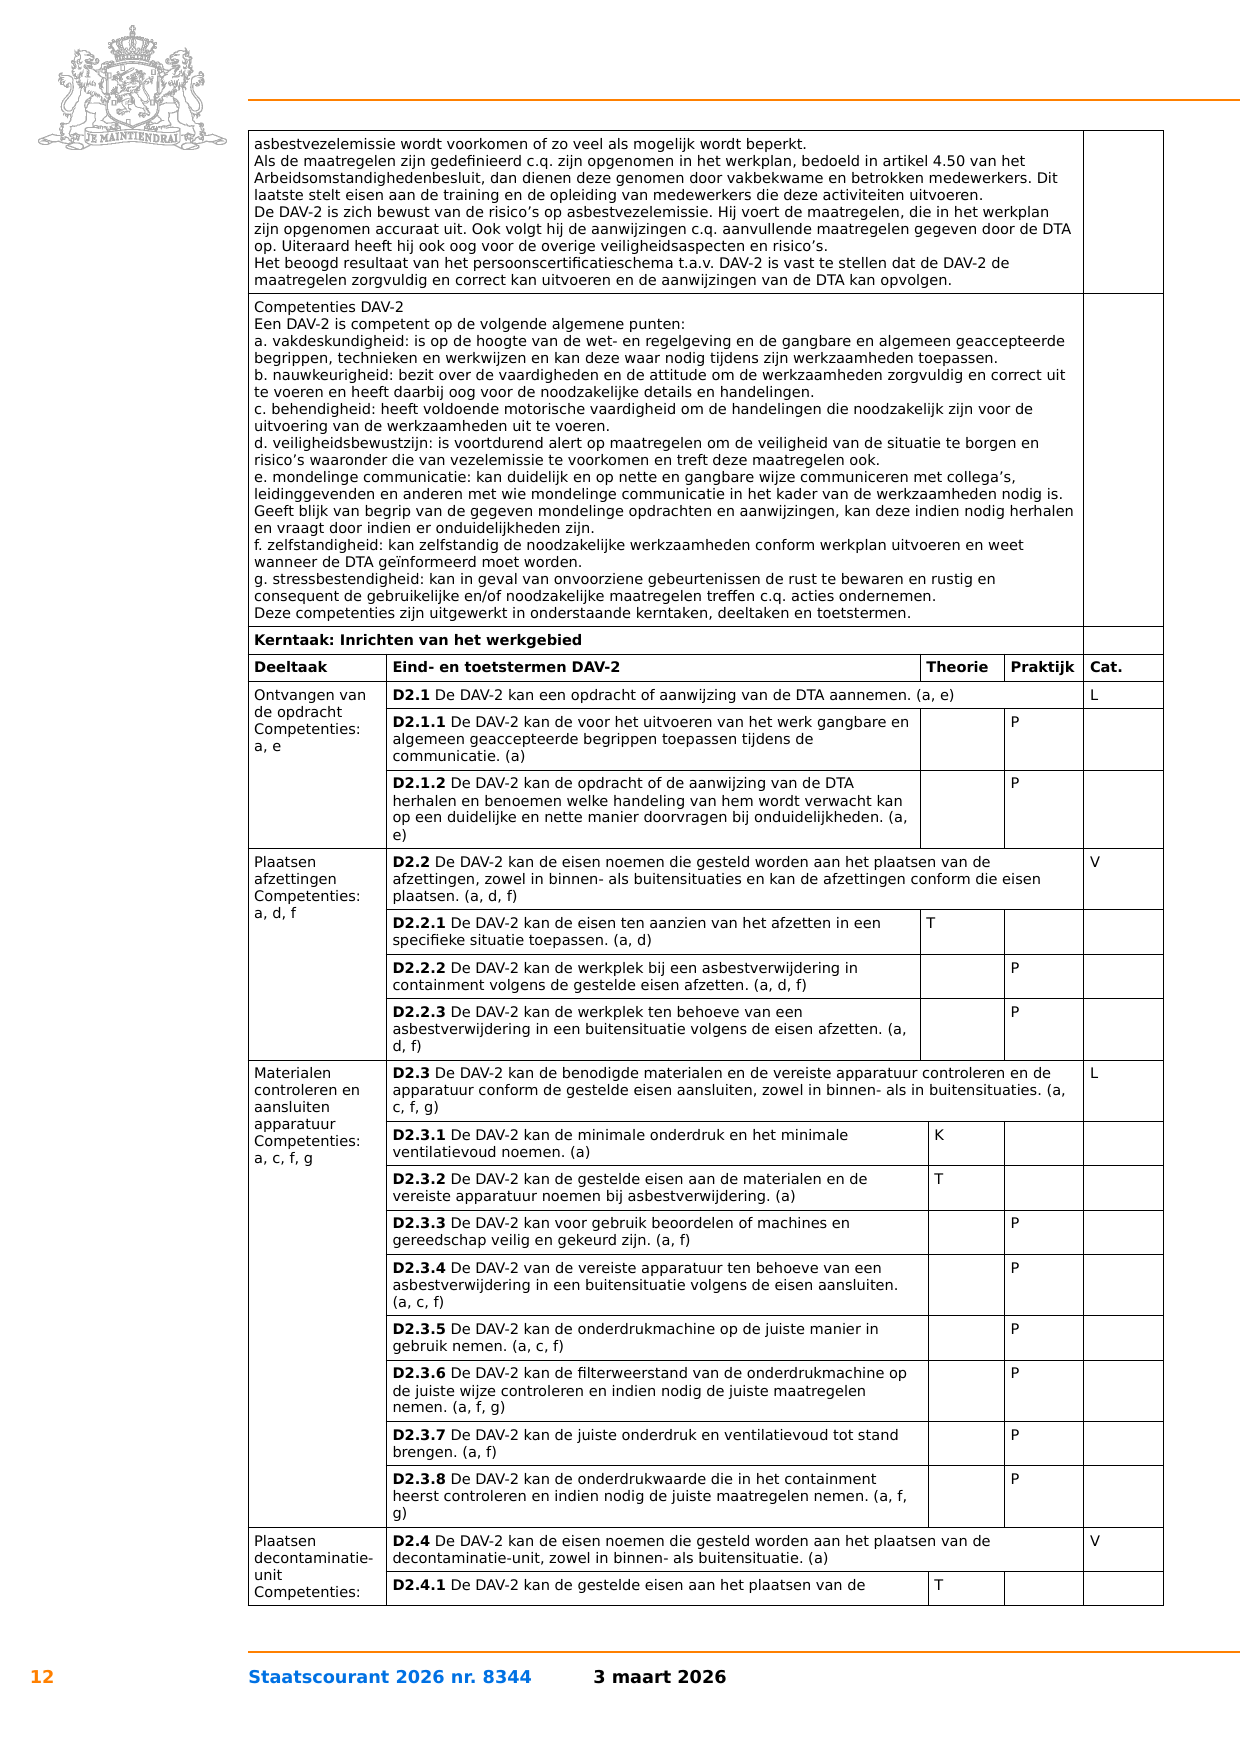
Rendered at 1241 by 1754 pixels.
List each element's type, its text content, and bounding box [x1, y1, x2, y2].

table_cell [921, 955, 1004, 998]
table_cell D2.3.5 De DAV-2 kan de onderdrukmachine op de juiste manier in gebruik nemen. (a, c, f) [387, 1316, 928, 1360]
table_cell D2.1 De DAV-2 kan een opdracht of aanwijzing van de DTA aannemen. (a, e) [387, 682, 1083, 708]
table_cell Cat. [1084, 655, 1163, 681]
table_cell D2.3.1 De DAV-2 kan de minimale onderdruk en het minimale ventilatievoud noemen. (a) [387, 1122, 928, 1165]
table_cell [1084, 1122, 1163, 1165]
table_cell D2.1.1 De DAV-2 kan de voor het uitvoeren van het werk gangbare en algemeen geaccepteerde begrippen toepassen tijdens de communicatie. (a) [387, 709, 920, 770]
table_cell [1084, 1255, 1163, 1315]
table_cell V [1084, 1528, 1163, 1571]
table_cell Deeltaak [249, 655, 386, 681]
table_cell D2.4.1 De DAV-2 kan de gestelde eisen aan het plaatsen van de [387, 1572, 928, 1605]
table_cell P [1005, 955, 1083, 998]
table_cell D2.2.1 De DAV-2 kan de eisen ten aanzien van het afzetten in een specifieke situatie toepassen. (a, d) [387, 910, 920, 954]
table_cell D2.2.2 De DAV-2 kan de werkplek bij een asbestverwijdering in containment volgens de gestelde eisen afzetten. (a, d, f) [387, 955, 920, 998]
table_cell [1084, 294, 1163, 626]
table_cell P [1005, 1316, 1083, 1360]
table_cell D2.3.4 De DAV-2 van de vereiste apparatuur ten behoeve van een asbestverwijdering in een buitensituatie volgens de eisen aansluiten. (a, c, f) [387, 1255, 928, 1315]
table_cell [921, 709, 1004, 770]
table_cell [929, 1211, 1004, 1254]
table_cell [1005, 1572, 1083, 1605]
table_cell P [1005, 999, 1083, 1059]
table_cell D2.3.3 De DAV-2 kan voor gebruik beoordelen of machines en gereedschap veilig en gekeurd zijn. (a, f) [387, 1211, 928, 1254]
table_cell P [1005, 1255, 1083, 1315]
table_cell [1005, 1166, 1083, 1209]
table_cell P [1005, 1211, 1083, 1254]
table_cell [1084, 1572, 1163, 1605]
table_cell [1084, 1422, 1163, 1465]
table_cell [1084, 771, 1163, 848]
table_cell D2.3.8 De DAV-2 kan de onderdrukwaarde die in het containment heerst controleren en indien nodig de juiste maatregelen nemen. (a, f, g) [387, 1466, 928, 1527]
table_cell T [929, 1166, 1004, 1209]
table_cell [1084, 1166, 1163, 1209]
table_cell P [1005, 709, 1083, 770]
table_cell [1084, 1361, 1163, 1421]
table_cell [1084, 1466, 1163, 1527]
table_cell [929, 1466, 1004, 1527]
table_cell D2.2 De DAV-2 kan de eisen noemen die gesteld worden aan het plaatsen van de afzettingen, zowel in binnen- als buitensituaties en kan de afzettingen conform die eisen plaatsen. (a, d, f) [387, 849, 1083, 909]
table_cell D2.3.2 De DAV-2 kan de gestelde eisen aan de materialen en de vereiste apparatuur noemen bij asbestverwijdering. (a) [387, 1166, 928, 1209]
table_cell [1084, 709, 1163, 770]
table_cell [921, 999, 1004, 1059]
table_cell [1005, 1122, 1083, 1165]
table_cell P [1005, 1466, 1083, 1527]
table_cell Praktijk [1005, 655, 1083, 681]
table_cell Plaatsen decontaminatie- unit Competenties: [249, 1528, 386, 1605]
table_cell D2.2.3 De DAV-2 kan de werkplek ten behoeve van een asbestverwijdering in een buitensituatie volgens de eisen afzetten. (a, d, f) [387, 999, 920, 1059]
table_cell D2.4 De DAV-2 kan de eisen noemen die gesteld worden aan het plaatsen van de decontaminatie-unit, zowel in binnen- als buitensituatie. (a) [387, 1528, 1083, 1571]
table_cell Plaatsen afzettingen Competenties: a, d, f [249, 849, 386, 1059]
table_cell Competenties DAV-2 Een DAV-2 is competent op de volgende algemene punten: a. vakdeskundigheid: is op de hoogte van de wet- en regelgeving en de gangbare en algemeen geaccepteerde begrippen, technieken en werkwijzen en kan deze waar nodig tijdens zijn werkzaamheden toepassen. b. nauwkeurigheid: bezit over de vaardigheden en de attitude om de werkzaamheden zorgvuldig en correct uit te voeren en heeft daarbij oog voor de noodzakelijke details en handelingen. c. behendigheid: heeft voldoende motorische vaardigheid om de handelingen die noodzakelijk zijn voor de uitvoering van de werkzaamheden uit te voeren. d. veiligheidsbewustzijn: is voortdurend alert op maatregelen om de veiligheid van de situatie te borgen en risico’s waaronder die van vezelemissie te voorkomen en treft deze maatregelen ook. e. mondelinge communicatie: kan duidelijk en op nette en gangbare wijze communiceren met collega’s, leidinggevenden en anderen met wie mondelinge communicatie in het kader van de werkzaamheden nodig is. Geeft blijk van begrip van de gegeven mondelinge opdrachten en aanwijzingen, kan deze indien nodig herhalen en vraagt door indien er onduidelijkheden zijn. f. zelfstandigheid: kan zelfstandig de noodzakelijke werkzaamheden conform werkplan uitvoeren en weet wanneer de DTA geïnformeerd moet worden. g. stressbestendigheid: kan in geval van onvoorziene gebeurtenissen de rust te bewaren en rustig en consequent de gebruikelijke en/of noodzakelijke maatregelen treffen c.q. acties ondernemen. Deze competenties zijn uitgewerkt in onderstaande kerntaken, deeltaken en toetstermen. [249, 294, 1083, 626]
table_cell [929, 1422, 1004, 1465]
table_cell [1084, 1316, 1163, 1360]
table_cell Ontvangen van de opdracht Competenties: a, e [249, 682, 386, 848]
table_cell [1005, 910, 1083, 954]
table_cell L [1084, 682, 1163, 708]
table_cell T [921, 910, 1004, 954]
table_cell P [1005, 1361, 1083, 1421]
table_cell [921, 771, 1004, 848]
table_cell Theorie [921, 655, 1004, 681]
table_cell P [1005, 771, 1083, 848]
table_cell [929, 1361, 1004, 1421]
table_cell asbestvezelemissie wordt voorkomen of zo veel als mogelijk wordt beperkt. Als de maatregelen zijn gedefinieerd c.q. zijn opgenomen in het werkplan, bedoeld in artikel 4.50 van het Arbeidsomstandighedenbesluit, dan dienen deze genomen door vakbekwame en betrokken medewerkers. Dit laatste stelt eisen aan de training en de opleiding van medewerkers die deze activiteiten uitvoeren. De DAV-2 is zich bewust van de risico’s op asbestvezelemissie. Hij voert de maatregelen, die in het werkplan zijn opgenomen accuraat uit. Ook volgt hij de aanwijzingen c.q. aanvullende maatregelen gegeven door de DTA op. Uiteraard heeft hij ook oog voor de overige veiligheidsaspecten en risico’s. Het beoogd resultaat van het persoonscertificatieschema t.a.v. DAV-2 is vast te stellen dat de DAV-2 de maatregelen zorgvuldig en correct kan uitvoeren en de aanwijzingen van de DTA kan opvolgen. [249, 131, 1083, 293]
table_cell Kerntaak: Inrichten van het werkgebied [249, 627, 1083, 653]
table_cell T [929, 1572, 1004, 1605]
table_cell V [1084, 849, 1163, 909]
table_cell [1084, 131, 1163, 293]
table_cell [1084, 627, 1163, 653]
table_cell [929, 1316, 1004, 1360]
table_cell [1084, 1211, 1163, 1254]
table_cell Eind- en toetstermen DAV-2 [387, 655, 920, 681]
table_cell P [1005, 1422, 1083, 1465]
table_cell [1084, 910, 1163, 954]
table_cell L [1084, 1061, 1163, 1121]
table_cell [929, 1255, 1004, 1315]
table_cell K [929, 1122, 1004, 1165]
table_cell D2.3.7 De DAV-2 kan de juiste onderdruk en ventilatievoud tot stand brengen. (a, f) [387, 1422, 928, 1465]
table_cell [1084, 955, 1163, 998]
table_cell [1084, 999, 1163, 1059]
table_cell Materialen controleren en aansluiten apparatuur Competenties: a, c, f, g [249, 1061, 386, 1527]
picture [38, 25, 227, 150]
table_cell D2.3 De DAV-2 kan de benodigde materialen en de vereiste apparatuur controleren en de apparatuur conform de gestelde eisen aansluiten, zowel in binnen- als in buitensituaties. (a, c, f, g) [387, 1061, 1083, 1121]
table_cell D2.3.6 De DAV-2 kan de filterweerstand van de onderdrukmachine op de juiste wijze controleren en indien nodig de juiste maatregelen nemen. (a, f, g) [387, 1361, 928, 1421]
table_cell D2.1.2 De DAV-2 kan de opdracht of de aanwijzing van de DTA herhalen en benoemen welke handeling van hem wordt verwacht kan op een duidelijke en nette manier doorvragen bij onduidelijkheden. (a, e) [387, 771, 920, 848]
